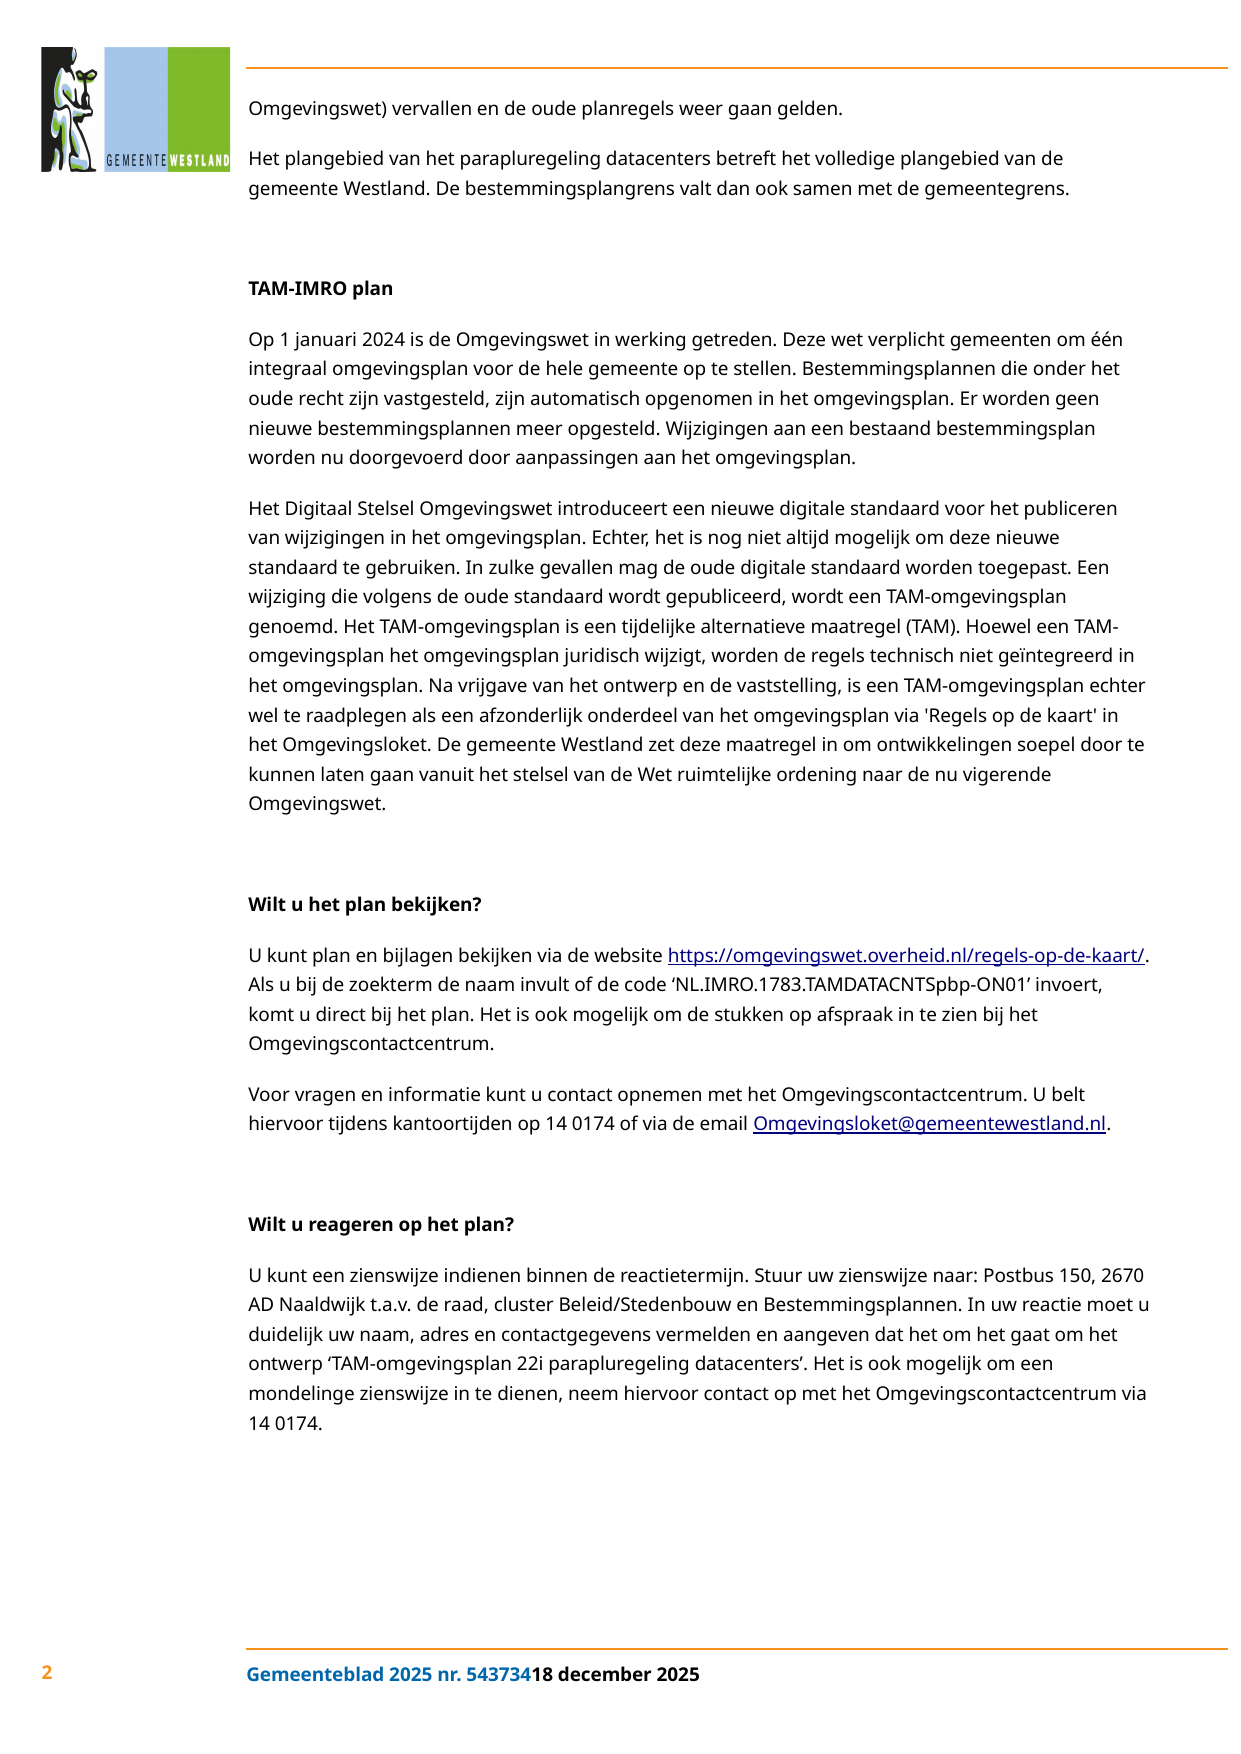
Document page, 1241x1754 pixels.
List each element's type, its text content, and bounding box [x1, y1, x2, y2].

picture [41, 47, 231, 172]
text Wilt u het plan bekijken? [248, 891, 1152, 917]
text Wilt u reageren op het plan? [248, 1211, 1152, 1237]
text U kunt een zienswijze indienen binnen de reactietermijn. Stuur uw zienswijze naar: Postbus 150, 2670 AD Naaldwijk t.a.v. de raad, cluster Beleid/Stedenbouw en Bestemmingsplannen. In uw reactie moet u duidelijk uw naam, adres en contactgegevens vermelden en aangeven dat het om het gaat om het ontwerp ‘TAM-omgevingsplan 22i parapluregeling datacenters’. Het is ook mogelijk om een mondelinge zienswijze in te dienen, neem hiervoor contact op met het Omgevingscontactcentrum via 14 0174. [248, 1262, 1152, 1436]
text TAM-IMRO plan [248, 276, 1152, 301]
text U kunt plan en bijlagen bekijken via de website https://omgevingswet.overheid.nl/regels-op-de-kaart/. Als u bij de zoekterm de naam invult of de code ‘NL.IMRO.1783.TAMDATACNTSpbp-ON01’ invoert, komt u direct bij het plan. Het is ook mogelijk om de stukken op afspraak in te zien bij het Omgevingscontactcentrum. [248, 942, 1152, 1056]
text Omgevingswet) vervallen en de oude planregels weer gaan gelden. [248, 95, 1152, 121]
text Het plangebied van het parapluregeling datacenters betreft het volledige plangebied van de gemeente Westland. De bestemmingsplangrens valt dan ook samen met de gemeentegrens. [248, 145, 1152, 201]
text Het Digitaal Stelsel Omgevingswet introduceert een nieuwe digitale standaard voor het publiceren van wijzigingen in het omgevingsplan. Echter, het is nog niet altijd mogelijk om deze nieuwe standaard te gebruiken. In zulke gevallen mag de oude digitale standaard worden toegepast. Een wijziging die volgens de oude standaard wordt gepubliceerd, wordt een TAM-omgevingsplan genoemd. Het TAM-omgevingsplan is een tijdelijke alternatieve maatregel (TAM). Hoewel een TAM-omgevingsplan het omgevingsplan juridisch wijzigt, worden de regels technisch niet geïntegreerd in het omgevingsplan. Na vrijgave van het ontwerp en de vaststelling, is een TAM-omgevingsplan echter wel te raadplegen als een afzonderlijk onderdeel van het omgevingsplan via 'Regels op de kaart' in het Omgevingsloket. De gemeente Westland zet deze maatregel in om ontwikkelingen soepel door te kunnen laten gaan vanuit het stelsel van de Wet ruimtelijke ordening naar de nu vigerende Omgevingswet. [248, 495, 1152, 816]
text Voor vragen en informatie kunt u contact opnemen met het Omgevingscontactcentrum. U belt hiervoor tijdens kantoortijden op 14 0174 of via de email Omgevingsloket@gemeentewestland.nl. [248, 1081, 1152, 1136]
text Op 1 januari 2024 is de Omgevingswet in werking getreden. Deze wet verplicht gemeenten om één integraal omgevingsplan voor de hele gemeente op te stellen. Bestemmingsplannen die onder het oude recht zijn vastgesteld, zijn automatisch opgenomen in het omgevingsplan. Er worden geen nieuwe bestemmingsplannen meer opgesteld. Wijzigingen aan een bestaand bestemmingsplan worden nu doorgevoerd door aanpassingen aan het omgevingsplan. [248, 326, 1152, 470]
